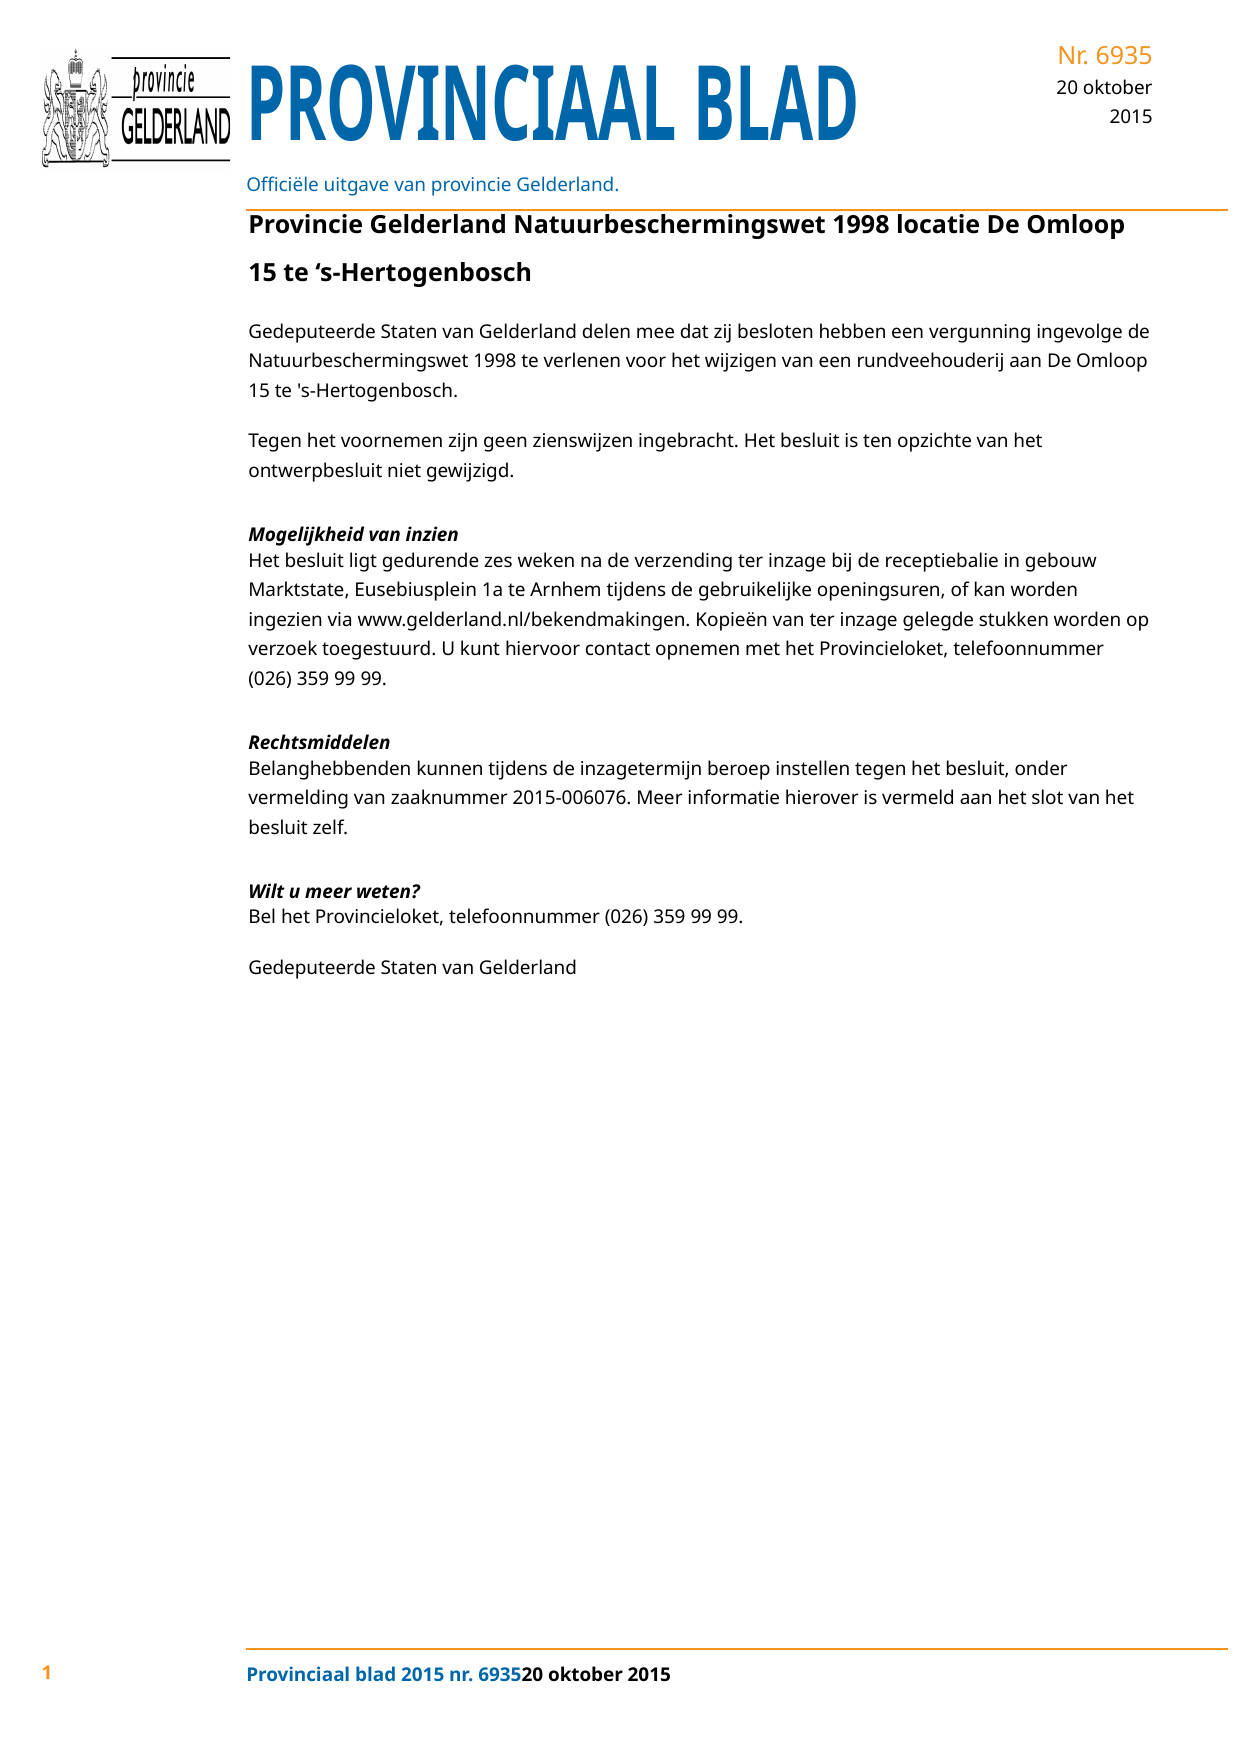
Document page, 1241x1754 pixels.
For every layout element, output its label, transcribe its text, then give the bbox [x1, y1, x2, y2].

text Gedeputeerde Staten van Gelderland [248, 954, 1152, 980]
text Provincie Gelderland Natuurbeschermingswet 1998 locatie De Omloop 15 te ‘s-Hertogenbosch [248, 211, 1152, 288]
text Wilt u meer weten? [248, 878, 1152, 904]
text Mogelijkheid van inzien [248, 521, 1152, 547]
text Belanghebbenden kunnen tijdens de inzagetermijn beroep instellen tegen het besluit, onder vermelding van zaaknummer 2015-006076. Meer informatie hierover is vermeld aan het slot van het besluit zelf. [248, 755, 1152, 840]
text Het besluit ligt gedurende zes weken na de verzending ter inzage bij de receptiebalie in gebouw Marktstate, Eusebiusplein 1a te Arnhem tijdens de gebruikelijke openingsuren, of kan worden ingezien via www.gelderland.nl/bekendmakingen. Kopieën van ter inzage gelegde stukken worden op verzoek toegestuurd. U kunt hiervoor contact opnemen met het Provincieloket, telefoonnummer (026) 359 99 99. [248, 547, 1152, 691]
picture [41, 47, 231, 172]
text Gedeputeerde Staten van Gelderland delen mee dat zij besloten hebben een vergunning ingevolge de Natuurbeschermingswet 1998 te verlenen voor het wijzigen van een rundveehouderij aan De Omloop 15 te 's-Hertogenbosch. [248, 318, 1152, 403]
text Bel het Provincieloket, telefoonnummer (026) 359 99 99. [248, 904, 1152, 929]
text Tegen het voornemen zijn geen zienswijzen ingebracht. Het besluit is ten opzichte van het ontwerpbesluit niet gewijzigd. [248, 427, 1152, 483]
text Rechtsmiddelen [248, 729, 1152, 755]
